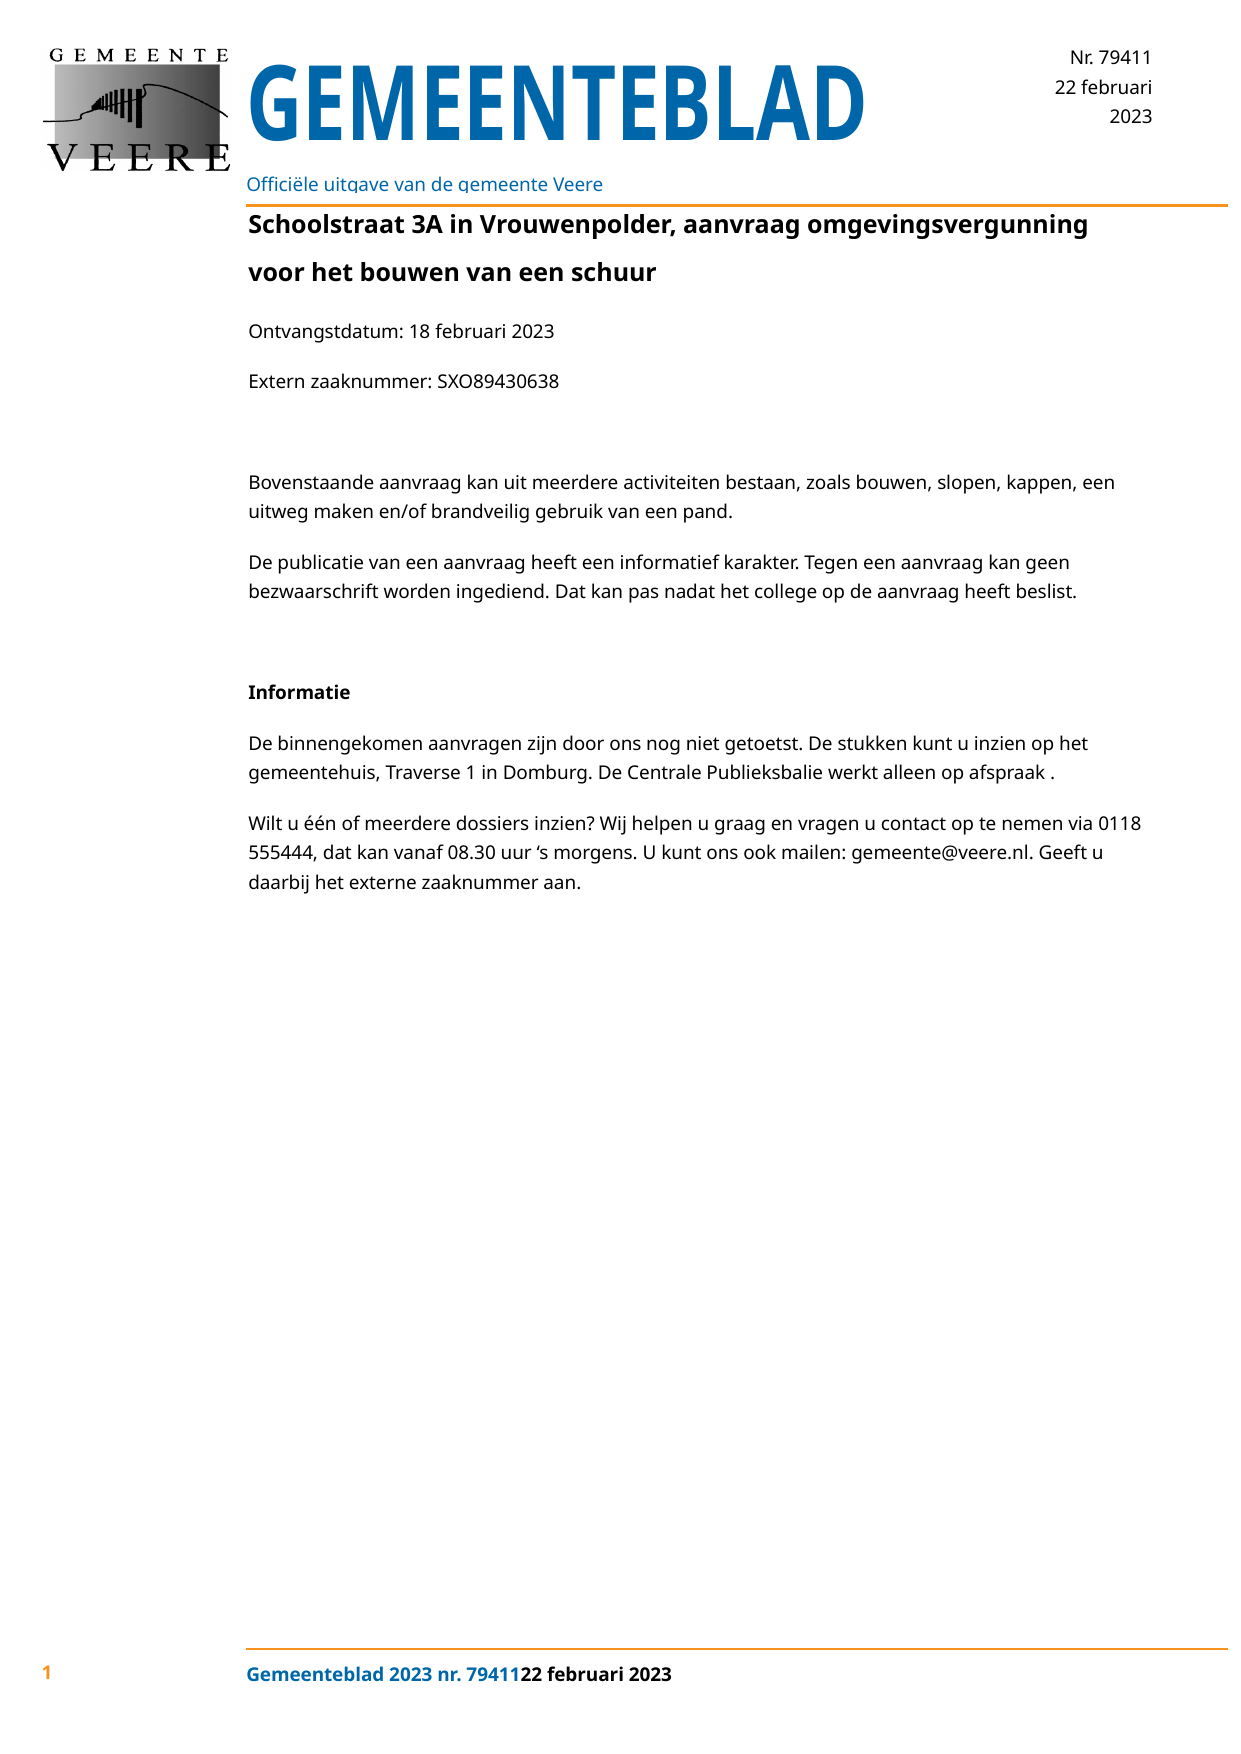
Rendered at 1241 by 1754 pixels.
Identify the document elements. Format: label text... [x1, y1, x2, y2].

text Informatie [248, 679, 1152, 705]
text De publicatie van een aanvraag heeft een informatief karakter. Tegen een aanvraag kan geen bezwaarschrift worden ingediend. Dat kan pas nadat het college op de aanvraag heeft beslist. [248, 549, 1152, 604]
text Bovenstaande aanvraag kan uit meerdere activiteiten bestaan, zoals bouwen, slopen, kappen, een uitweg maken en/of brandveilig gebruik van een pand. [248, 469, 1152, 524]
picture [41, 47, 231, 172]
text De binnengekomen aanvragen zijn door ons nog niet getoetst. De stukken kunt u inzien op het gemeentehuis, Traverse 1 in Domburg. De Centrale Publieksbalie werkt alleen op afspraak . [248, 730, 1152, 785]
text Wilt u één of meerdere dossiers inzien? Wij helpen u graag en vragen u contact op te nemen via 0118 555444, dat kan vanaf 08.30 uur ‘s morgens. U kunt ons ook mailen: gemeente@veere.nl. Geeft u daarbij het externe zaaknummer aan. [248, 810, 1152, 895]
text Extern zaaknummer: SXO89430638 [248, 368, 1152, 394]
text Ontvangstdatum: 18 februari 2023 [248, 318, 1152, 344]
text Schoolstraat 3A in Vrouwenpolder, aanvraag omgevingsvergunning voor het bouwen van een schuur [248, 207, 1152, 288]
